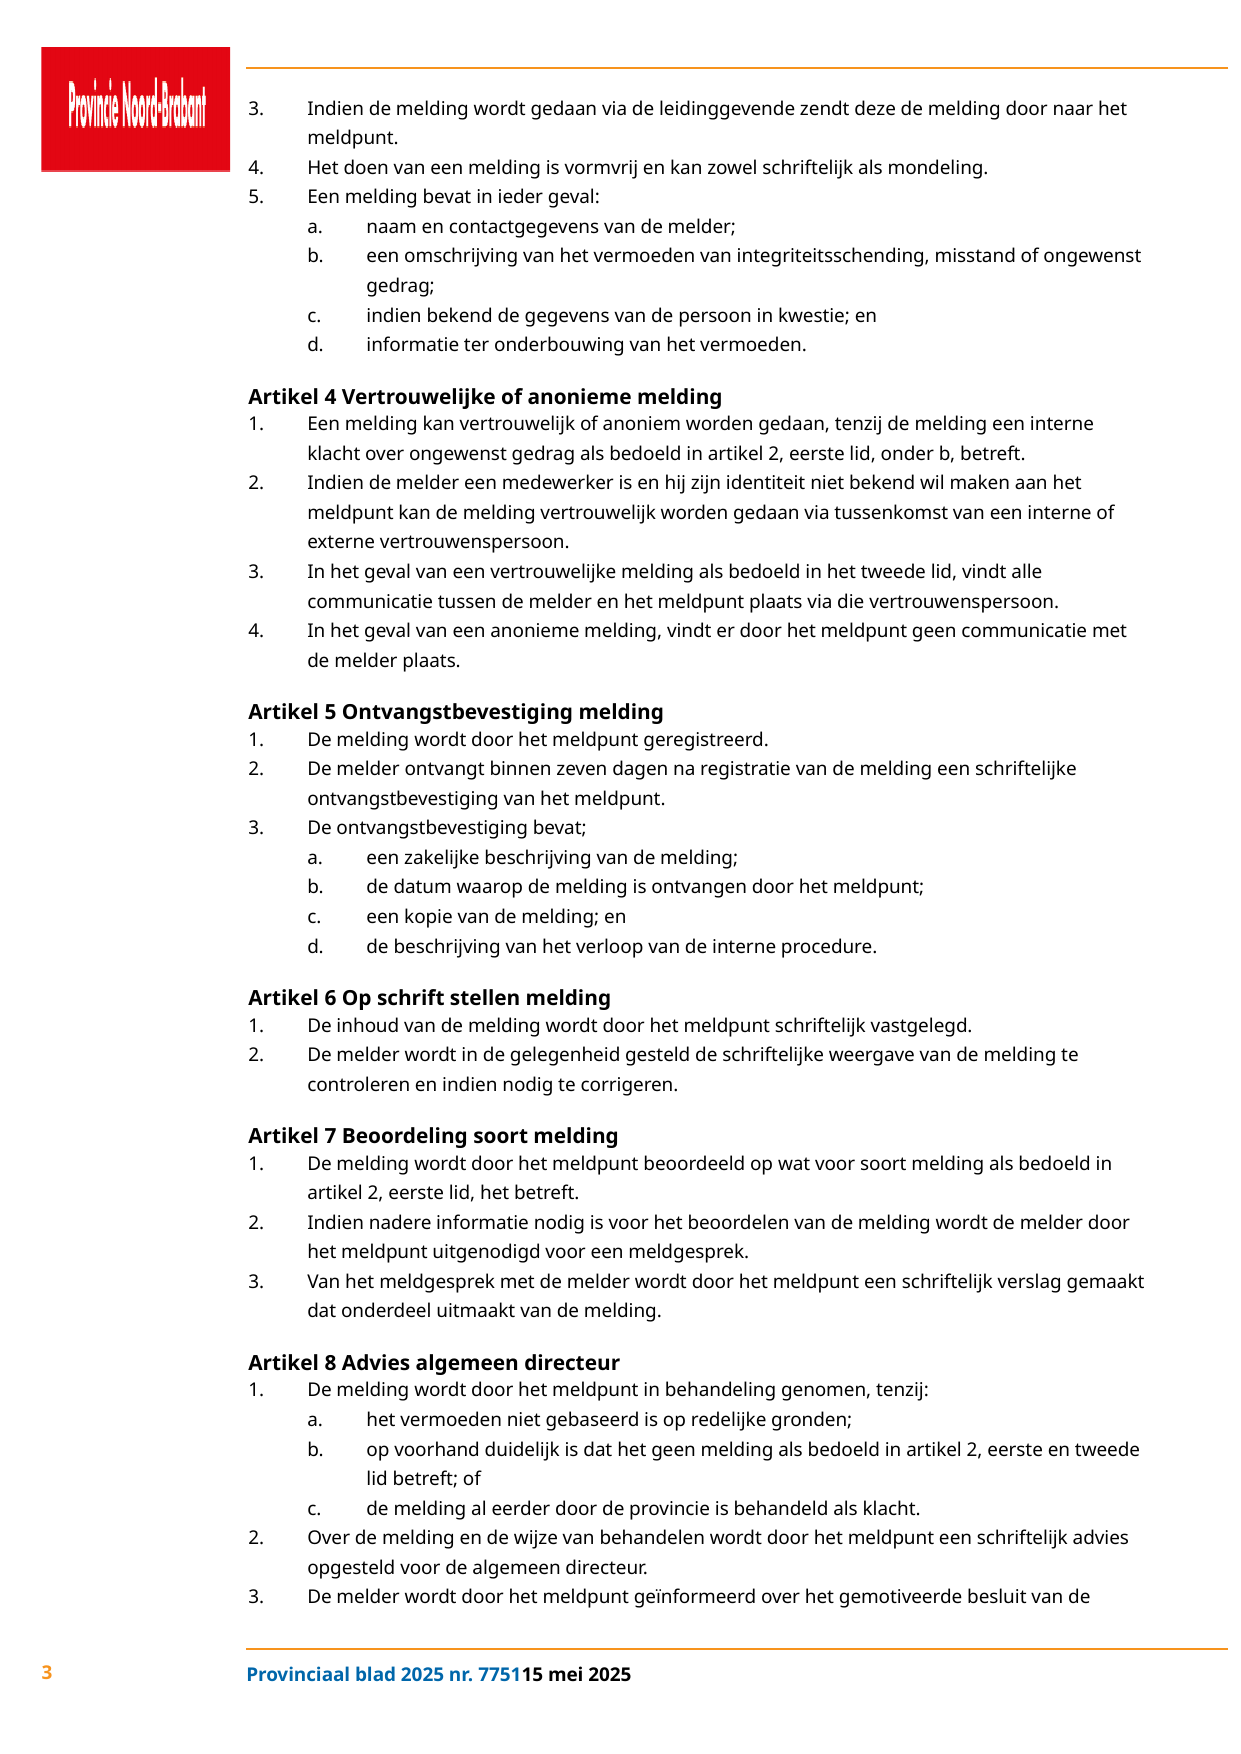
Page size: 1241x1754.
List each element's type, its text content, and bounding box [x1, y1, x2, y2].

list Een melding kan vertrouwelijk of anoniem worden gedaan, tenzij de melding een interne klacht over ongewenst gedrag als bedoeld in artikel 2, eerste lid, onder b, betreft. [248, 410, 1152, 466]
list De melder ontvangt binnen zeven dagen na registratie van de melding een schriftelijke ontvangstbevestiging van het meldpunt. [248, 755, 1152, 811]
list een omschrijving van het vermoeden van integriteitsschending, misstand of ongewenst gedrag; [307, 243, 1152, 298]
list Een melding bevat in ieder geval: [248, 183, 1152, 209]
list Indien de melder een medewerker is en hij zijn identiteit niet bekend wil maken aan het meldpunt kan de melding vertrouwelijk worden gedaan via tussenkomst van een interne of externe vertrouwenspersoon. [248, 469, 1152, 554]
list op voorhand duidelijk is dat het geen melding als bedoeld in artikel 2, eerste en tweede lid betreft; of [307, 1436, 1152, 1491]
text Artikel 6 Op schrift stellen melding [248, 983, 1152, 1012]
list Indien de melding wordt gedaan via de leidinggevende zendt deze de melding door naar het meldpunt. [248, 95, 1152, 150]
list een kopie van de melding; en [307, 903, 1152, 929]
list Over de melding en de wijze van behandelen wordt door het meldpunt een schriftelijk advies opgesteld voor de algemeen directeur. [248, 1524, 1152, 1580]
list de datum waarop de melding is ontvangen door het meldpunt; [307, 874, 1152, 899]
list informatie ter onderbouwing van het vermoeden. [307, 331, 1152, 357]
list In het geval van een vertrouwelijke melding als bedoeld in het tweede lid, vindt alle communicatie tussen de melder en het meldpunt plaats via die vertrouwenspersoon. [248, 558, 1152, 613]
list indien bekend de gegevens van de persoon in kwestie; en [307, 302, 1152, 328]
list een zakelijke beschrijving van de melding; [307, 844, 1152, 870]
list Indien nadere informatie nodig is voor het beoordelen van de melding wordt de melder door het meldpunt uitgenodigd voor een meldgesprek. [248, 1209, 1152, 1264]
list de beschrijving van het verloop van de interne procedure. [307, 933, 1152, 959]
list de melding al eerder door de provincie is behandeld als klacht. [307, 1495, 1152, 1521]
list De melding wordt door het meldpunt geregistreerd. [248, 726, 1152, 752]
list De melding wordt door het meldpunt in behandeling genomen, tenzij: [248, 1377, 1152, 1402]
text Artikel 5 Ontvangstbevestiging melding [248, 697, 1152, 726]
list Van het meldgesprek met de melder wordt door het meldpunt een schriftelijk verslag gemaakt dat onderdeel uitmaakt van de melding. [248, 1268, 1152, 1323]
list In het geval van een anonieme melding, vindt er door het meldpunt geen communicatie met de melder plaats. [248, 617, 1152, 673]
text Artikel 8 Advies algemeen directeur [248, 1348, 1152, 1377]
list De ontvangstbevestiging bevat; [248, 814, 1152, 840]
list het vermoeden niet gebaseerd is op redelijke gronden; [307, 1406, 1152, 1432]
picture [41, 47, 231, 172]
list De inhoud van de melding wordt door het meldpunt schriftelijk vastgelegd. [248, 1012, 1152, 1037]
list naam en contactgegevens van de melder; [307, 213, 1152, 239]
list De melding wordt door het meldpunt beoordeeld op wat voor soort melding als bedoeld in artikel 2, eerste lid, het betreft. [248, 1150, 1152, 1205]
list De melder wordt door het meldpunt geïnformeerd over het gemotiveerde besluit van de [248, 1584, 1152, 1609]
list De melder wordt in de gelegenheid gesteld de schriftelijke weergave van de melding te controleren en indien nodig te corrigeren. [248, 1041, 1152, 1097]
text Artikel 7 Beoordeling soort melding [248, 1121, 1152, 1150]
text Artikel 4 Vertrouwelijke of anonieme melding [248, 382, 1152, 410]
list Het doen van een melding is vormvrij en kan zowel schriftelijk als mondeling. [248, 154, 1152, 180]
